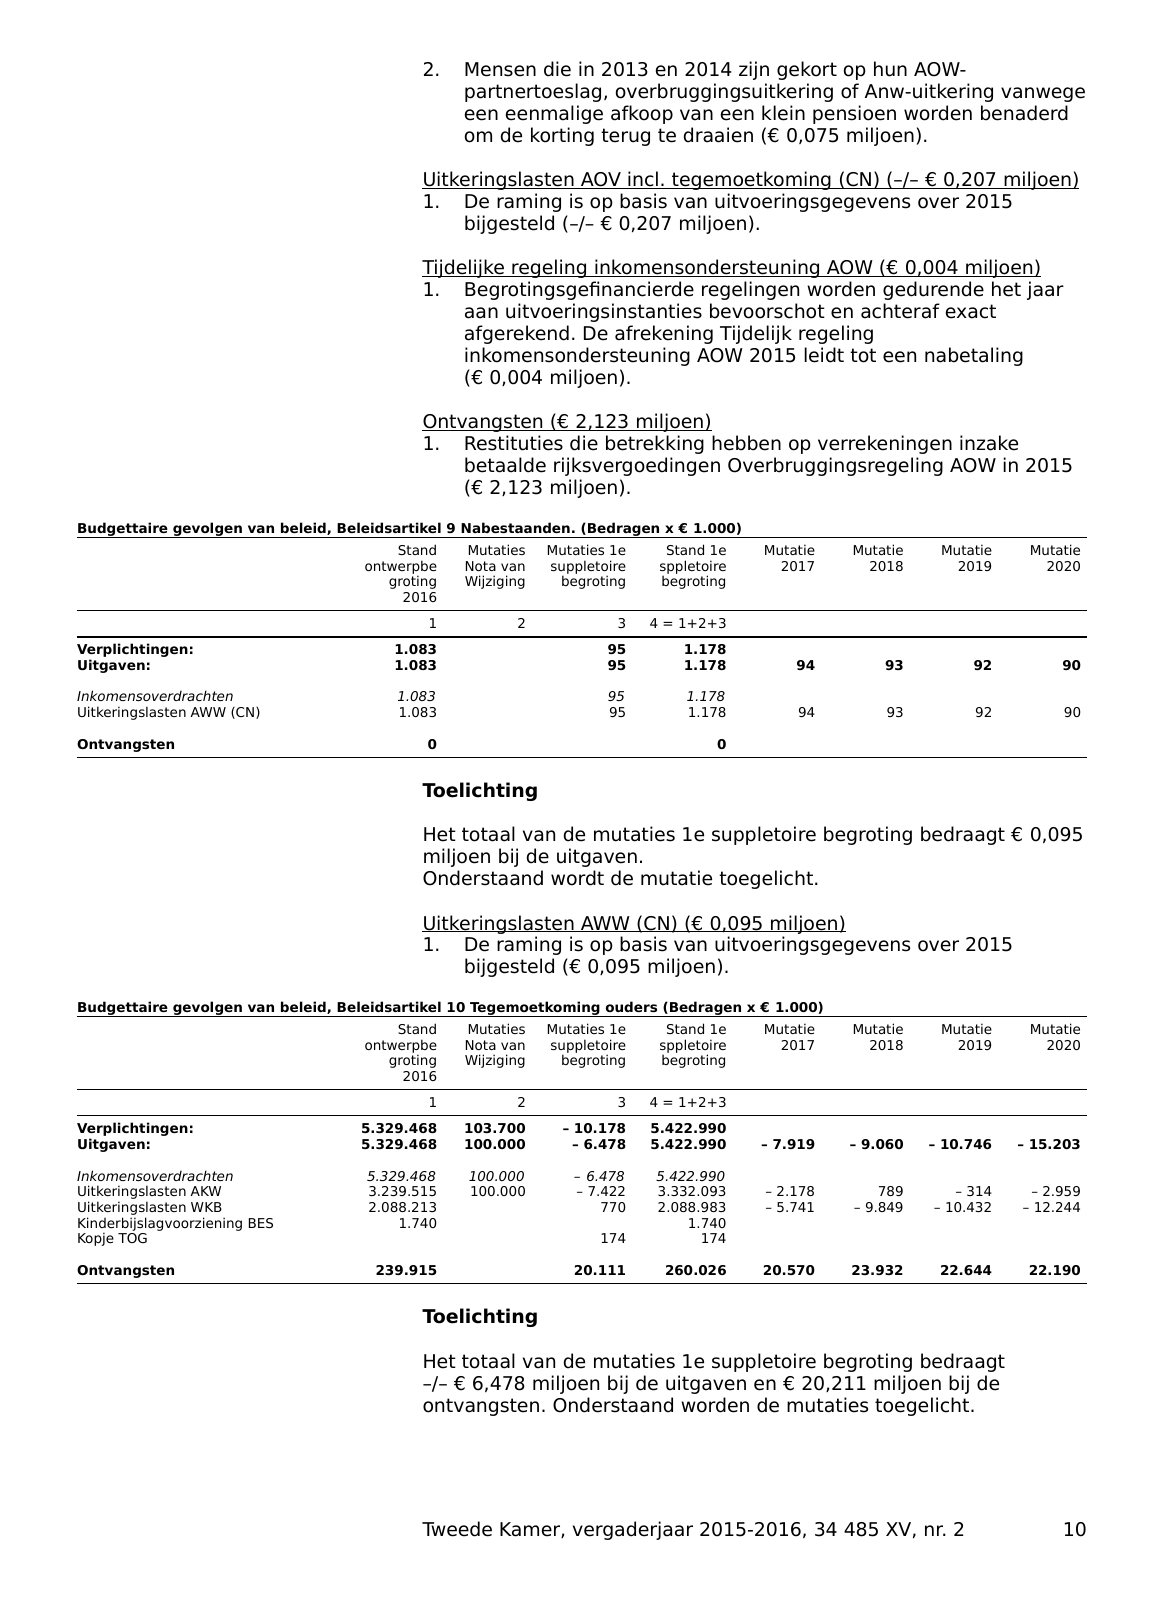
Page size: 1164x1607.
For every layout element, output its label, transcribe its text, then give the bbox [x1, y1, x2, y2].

table_cell [821, 1153, 909, 1168]
table_cell 1.083 [354, 689, 443, 705]
table_cell [632, 674, 732, 689]
table_cell Uitkeringslasten AWW (CN) [77, 705, 354, 721]
table_cell 1 [354, 611, 443, 636]
table_cell [821, 1216, 909, 1231]
table_cell 94 [732, 658, 821, 673]
table_cell Mutaties Nota van Wijziging [443, 1017, 531, 1089]
table_cell [821, 1168, 909, 1184]
table_cell [443, 736, 531, 757]
table_cell [443, 1200, 531, 1216]
table_cell 90 [998, 658, 1087, 673]
table_cell 5.422.990 [632, 1168, 732, 1184]
table_cell [531, 674, 632, 689]
table_cell [732, 1090, 821, 1115]
table_cell 22.190 [998, 1263, 1087, 1283]
table_cell Inkomensoverdrachten [77, 1168, 354, 1184]
table_cell Ontvangsten [77, 736, 354, 757]
table_cell [821, 689, 909, 705]
table_cell [732, 1116, 821, 1137]
table_cell Verplichtingen: [77, 1116, 354, 1137]
subtitle Tijdelijke regeling inkomensondersteuning AOW (€ 0,004 miljoen) [422, 257, 1087, 279]
table_cell [998, 611, 1087, 636]
table_cell [443, 674, 531, 689]
table_cell [909, 1090, 998, 1115]
table_cell 92 [909, 658, 998, 673]
table_cell [909, 611, 998, 636]
table_cell [909, 1116, 998, 1137]
table_cell 2 [443, 611, 531, 636]
table_cell 20.570 [732, 1263, 821, 1283]
table_cell [998, 1153, 1087, 1168]
table_cell 20.111 [531, 1263, 632, 1283]
table_cell 95 [531, 705, 632, 721]
table_cell – 12.244 [998, 1200, 1087, 1216]
table_header Budgettaire gevolgen van beleid, Beleidsartikel 9 Nabestaanden. (Bedragen x € 1.000) [77, 521, 1087, 537]
table_cell – 6.478 [531, 1168, 632, 1184]
table_cell [821, 1090, 909, 1115]
table_cell [909, 1168, 998, 1184]
table_cell [732, 1247, 821, 1263]
table_cell [77, 674, 354, 689]
table_cell 1.083 [354, 705, 443, 721]
table_cell 2.088.213 [354, 1200, 443, 1216]
table_cell [998, 1090, 1087, 1115]
table_cell [909, 721, 998, 736]
table_cell 90 [998, 705, 1087, 721]
table_cell [998, 721, 1087, 736]
table_cell Uitkeringslasten AKW [77, 1184, 354, 1200]
table_cell [909, 1153, 998, 1168]
table_cell [732, 638, 821, 658]
table_cell [354, 721, 443, 736]
table_cell 1.083 [354, 638, 443, 658]
table_cell – 15.203 [998, 1137, 1087, 1153]
table_cell 93 [821, 705, 909, 721]
table_cell [531, 736, 632, 757]
table_cell [998, 638, 1087, 658]
table_cell [998, 1168, 1087, 1184]
table_cell 103.700 [443, 1116, 531, 1137]
table_cell Uitgaven: [77, 1137, 354, 1153]
table_cell [443, 705, 531, 721]
table_cell 2.088.983 [632, 1200, 732, 1216]
table_cell 239.915 [354, 1263, 443, 1283]
table_cell [909, 736, 998, 757]
table_cell [443, 638, 531, 658]
table_cell [998, 1247, 1087, 1263]
table_cell [354, 1247, 443, 1263]
table_cell [732, 674, 821, 689]
table_cell 2 [443, 1090, 531, 1115]
text 1. De raming is op basis van uitvoeringsgegevens over 2015 bijgesteld (–/– € 0,207 miljoen). [422, 191, 1087, 235]
table_cell [998, 689, 1087, 705]
table_cell – 2.959 [998, 1184, 1087, 1200]
table_cell [443, 689, 531, 705]
table_cell Mutatie 2020 [998, 538, 1087, 610]
table_cell 260.026 [632, 1263, 732, 1283]
table_cell Inkomensoverdrachten [77, 689, 354, 705]
table_cell 4 = 1+2+3 [632, 1090, 732, 1115]
table_cell [821, 736, 909, 757]
table_cell [732, 689, 821, 705]
table_cell [821, 721, 909, 736]
table_cell [443, 1153, 531, 1168]
table_cell – 10.432 [909, 1200, 998, 1216]
table_cell 174 [632, 1231, 732, 1247]
table_cell Uitgaven: [77, 658, 354, 673]
table_cell Uitkeringslasten WKB [77, 1200, 354, 1216]
table_cell Mutatie 2017 [732, 538, 821, 610]
table_cell [732, 1168, 821, 1184]
table_cell [354, 1153, 443, 1168]
table_cell 23.932 [821, 1263, 909, 1283]
table_cell 174 [531, 1231, 632, 1247]
table_cell [77, 611, 354, 636]
table_cell [909, 1247, 998, 1263]
table_cell Mutatie 2018 [821, 1017, 909, 1089]
text 2. Mensen die in 2013 en 2014 zijn gekort op hun AOW-partnertoeslag, overbruggingsuitkering of Anw-uitkering vanwege een eenmalige afkoop van een klein pensioen worden benaderd om de korting terug te draaien (€ 0,075 miljoen). [422, 59, 1087, 147]
table_cell 1.178 [632, 689, 732, 705]
table_cell 5.329.468 [354, 1168, 443, 1184]
table_cell Mutatie 2018 [821, 538, 909, 610]
table_cell 4 = 1+2+3 [632, 611, 732, 636]
table_cell [632, 1247, 732, 1263]
subtitle Uitkeringslasten AWW (CN) (€ 0,095 miljoen) [422, 912, 1087, 934]
table_cell [732, 1153, 821, 1168]
table_cell Kinderbijslagvoorziening BES [77, 1216, 354, 1231]
table_cell [821, 1231, 909, 1247]
table_cell 1.740 [632, 1216, 732, 1231]
table_cell Stand 1e sppletoire begroting [632, 538, 732, 610]
table_cell 100.000 [443, 1184, 531, 1200]
table_header Budgettaire gevolgen van beleid, Beleidsartikel 10 Tegemoetkoming ouders (Bedragen x € 1.000) [77, 1000, 1087, 1016]
table_cell Stand 1e sppletoire begroting [632, 1017, 732, 1089]
table_cell [998, 736, 1087, 757]
table_cell Mutaties 1e suppletoire begroting [531, 1017, 632, 1089]
table_cell 789 [821, 1184, 909, 1200]
table_cell [77, 1017, 354, 1089]
subtitle Ontvangsten (€ 2,123 miljoen) [422, 411, 1087, 433]
table_cell [909, 1216, 998, 1231]
table_cell [732, 1216, 821, 1231]
table_cell Mutatie 2019 [909, 538, 998, 610]
table_cell 94 [732, 705, 821, 721]
table_cell 0 [354, 736, 443, 757]
table_cell [443, 658, 531, 673]
table_cell 5.329.468 [354, 1137, 443, 1153]
table_cell Kopje TOG [77, 1231, 354, 1247]
subtitle Toelichting [422, 1306, 1087, 1328]
table_cell [821, 611, 909, 636]
table_cell 5.422.990 [632, 1137, 732, 1153]
table_cell [732, 1231, 821, 1247]
table_cell [998, 674, 1087, 689]
table_cell – 6.478 [531, 1137, 632, 1153]
table_cell [443, 721, 531, 736]
table_cell Mutaties Nota van Wijziging [443, 538, 531, 610]
table_cell [732, 721, 821, 736]
table_cell [77, 721, 354, 736]
table_cell Ontvangsten [77, 1263, 354, 1283]
table_cell 95 [531, 638, 632, 658]
table_cell [909, 638, 998, 658]
table_cell 1.178 [632, 705, 732, 721]
table_cell 92 [909, 705, 998, 721]
table_cell [821, 1247, 909, 1263]
table_cell 100.000 [443, 1168, 531, 1184]
table_cell 3 [531, 611, 632, 636]
table_cell Stand ontwerpbegroting 2016 [354, 538, 443, 610]
table_cell 3.332.093 [632, 1184, 732, 1200]
table_cell [821, 1116, 909, 1137]
table_cell [821, 638, 909, 658]
text Onderstaand wordt de mutatie toegelicht. [422, 868, 1087, 890]
table_cell – 9.849 [821, 1200, 909, 1216]
text Het totaal van de mutaties 1e suppletoire begroting bedraagt –/– € 6,478 miljoen bij de uitgaven en € 20,211 miljoen bij de ontvangsten. Onderstaand worden de mutaties toegelicht. [422, 1351, 1087, 1416]
table_cell 0 [632, 736, 732, 757]
table_cell Mutatie 2017 [732, 1017, 821, 1089]
table_cell – 314 [909, 1184, 998, 1200]
table_cell [531, 721, 632, 736]
text 1. Restituties die betrekking hebben op verrekeningen inzake betaalde rijksvergoedingen Overbruggingsregeling AOW in 2015 (€ 2,123 miljoen). [422, 433, 1087, 499]
table_cell [909, 1231, 998, 1247]
table_cell [443, 1231, 531, 1247]
table_cell 1.740 [354, 1216, 443, 1231]
table_cell 1.083 [354, 658, 443, 673]
table_cell [821, 674, 909, 689]
table_cell [77, 1090, 354, 1115]
table_cell 95 [531, 658, 632, 673]
table_cell Mutatie 2020 [998, 1017, 1087, 1089]
table_cell [732, 736, 821, 757]
text 1. Begrotingsgefinancierde regelingen worden gedurende het jaar aan uitvoeringsinstanties bevoorschot en achteraf exact afgerekend. De afrekening Tijdelijk regeling inkomensondersteuning AOW 2015 leidt tot een nabetaling (€ 0,004 miljoen). [422, 279, 1087, 389]
table_cell [443, 1216, 531, 1231]
table_cell [443, 1263, 531, 1283]
table_cell 1.178 [632, 638, 732, 658]
table_cell [998, 1231, 1087, 1247]
table_cell [998, 1116, 1087, 1137]
table_cell 22.644 [909, 1263, 998, 1283]
table_cell [531, 1247, 632, 1263]
table_cell 3 [531, 1090, 632, 1115]
table_cell 770 [531, 1200, 632, 1216]
table_cell [354, 674, 443, 689]
table_cell 1 [354, 1090, 443, 1115]
table_cell – 10.746 [909, 1137, 998, 1153]
table_cell – 7.919 [732, 1137, 821, 1153]
table_cell [632, 721, 732, 736]
table_cell [531, 1153, 632, 1168]
table_cell Mutaties 1e suppletoire begroting [531, 538, 632, 610]
table_cell – 2.178 [732, 1184, 821, 1200]
table_cell Mutatie 2019 [909, 1017, 998, 1089]
table_cell [732, 611, 821, 636]
table_cell 1.178 [632, 658, 732, 673]
subtitle Uitkeringslasten AOV incl. tegemoetkoming (CN) (–/– € 0,207 miljoen) [422, 169, 1087, 191]
table_cell [77, 1247, 354, 1263]
table_cell [77, 538, 354, 610]
table_cell – 7.422 [531, 1184, 632, 1200]
text Het totaal van de mutaties 1e suppletoire begroting bedraagt € 0,095 miljoen bij de uitgaven. [422, 824, 1087, 868]
table_cell [77, 1153, 354, 1168]
table_cell [998, 1216, 1087, 1231]
table_cell [354, 1231, 443, 1247]
table_cell 5.422.990 [632, 1116, 732, 1137]
table_cell 93 [821, 658, 909, 673]
table_cell [909, 674, 998, 689]
table_cell Stand ontwerpbegroting 2016 [354, 1017, 443, 1089]
table_cell – 9.060 [821, 1137, 909, 1153]
table_cell 5.329.468 [354, 1116, 443, 1137]
table_cell [443, 1247, 531, 1263]
table_cell 100.000 [443, 1137, 531, 1153]
table_cell [632, 1153, 732, 1168]
table_cell Verplichtingen: [77, 638, 354, 658]
text 1. De raming is op basis van uitvoeringsgegevens over 2015 bijgesteld (€ 0,095 miljoen). [422, 934, 1087, 978]
table_cell – 10.178 [531, 1116, 632, 1137]
table_cell 95 [531, 689, 632, 705]
subtitle Toelichting [422, 780, 1087, 802]
table_cell [531, 1216, 632, 1231]
table_cell 3.239.515 [354, 1184, 443, 1200]
table_cell – 5.741 [732, 1200, 821, 1216]
table_cell [909, 689, 998, 705]
